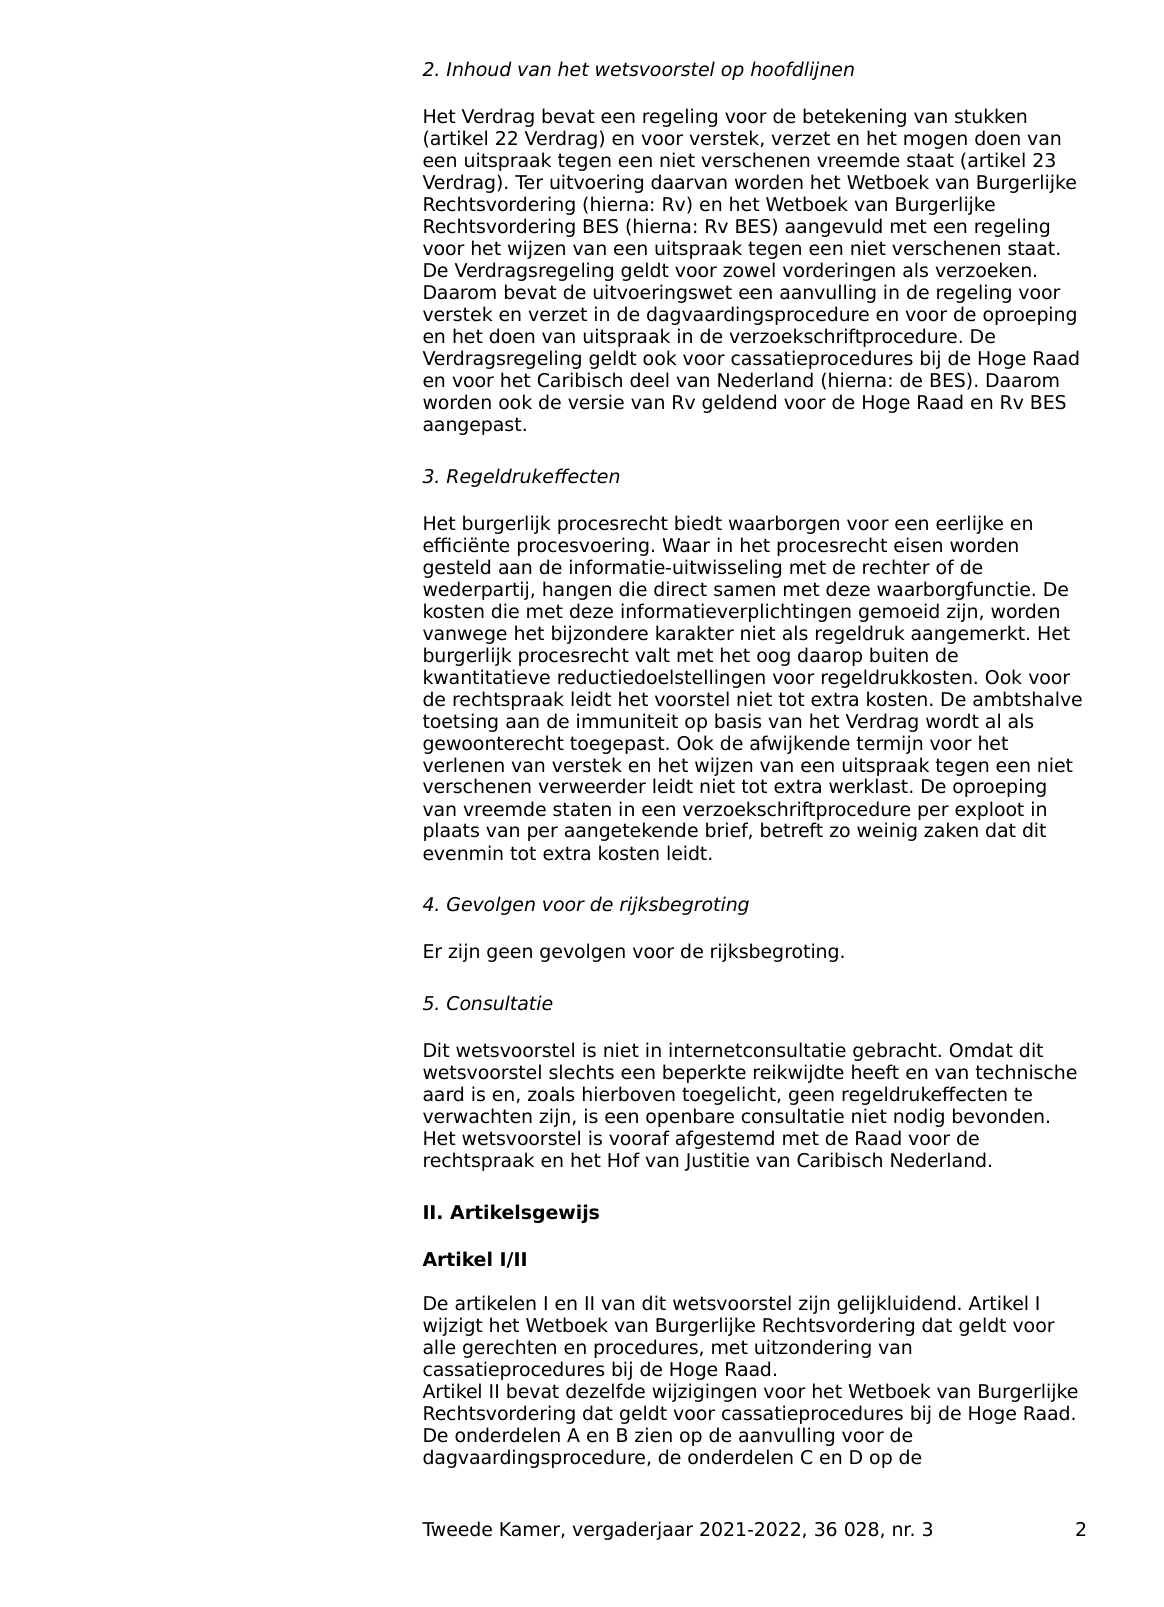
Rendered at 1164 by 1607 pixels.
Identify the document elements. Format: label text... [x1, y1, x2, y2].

subtitle 4. Gevolgen voor de rijksbegroting [422, 894, 1087, 916]
subtitle 3. Regeldrukeffecten [422, 466, 1087, 488]
text Het Verdrag bevat een regeling voor de betekening van stukken (artikel 22 Verdrag) en voor verstek, verzet en het mogen doen van een uitspraak tegen een niet verschenen vreemde staat (artikel 23 Verdrag). Ter uitvoering daarvan worden het Wetboek van Burgerlijke Rechtsvordering (hierna: Rv) en het Wetboek van Burgerlijke Rechtsvordering BES (hierna: Rv BES) aangevuld met een regeling voor het wijzen van een uitspraak tegen een niet verschenen staat. De Verdragsregeling geldt voor zowel vorderingen als verzoeken. Daarom bevat de uitvoeringswet een aanvulling in de regeling voor verstek en verzet in de dagvaardingsprocedure en voor de oproeping en het doen van uitspraak in de verzoekschriftprocedure. De Verdragsregeling geldt ook voor cassatieprocedures bij de Hoge Raad en voor het Caribisch deel van Nederland (hierna: de BES). Daarom worden ook de versie van Rv geldend voor de Hoge Raad en Rv BES aangepast. [422, 106, 1087, 436]
subtitle 5. Consultatie [422, 993, 1087, 1015]
subtitle II. Artikelsgewijs [422, 1202, 1087, 1224]
text De artikelen I en II van dit wetsvoorstel zijn gelijkluidend. Artikel I wijzigt het Wetboek van Burgerlijke Rechtsvordering dat geldt voor alle gerechten en procedures, met uitzondering van cassatieprocedures bij de Hoge Raad. [422, 1293, 1087, 1381]
text Dit wetsvoorstel is niet in internetconsultatie gebracht. Omdat dit wetsvoorstel slechts een beperkte reikwijdte heeft en van technische aard is en, zoals hierboven toegelicht, geen regeldrukeffecten te verwachten zijn, is een openbare consultatie niet nodig bevonden. Het wetsvoorstel is vooraf afgestemd met de Raad voor de rechtspraak en het Hof van Justitie van Caribisch Nederland. [422, 1040, 1087, 1172]
subtitle Artikel I/II [422, 1249, 1087, 1271]
text Artikel II bevat dezelfde wijzigingen voor het Wetboek van Burgerlijke Rechtsvordering dat geldt voor cassatieprocedures bij de Hoge Raad. De onderdelen A en B zien op de aanvulling voor de dagvaardingsprocedure, de onderdelen C en D op de [422, 1381, 1087, 1469]
subtitle 2. Inhoud van het wetsvoorstel op hoofdlijnen [422, 59, 1087, 81]
text Er zijn geen gevolgen voor de rijksbegroting. [422, 941, 1087, 963]
text Het burgerlijk procesrecht biedt waarborgen voor een eerlijke en efficiënte procesvoering. Waar in het procesrecht eisen worden gesteld aan de informatie-uitwisseling met de rechter of de wederpartij, hangen die direct samen met deze waarborgfunctie. De kosten die met deze informatieverplichtingen gemoeid zijn, worden vanwege het bijzondere karakter niet als regeldruk aangemerkt. Het burgerlijk procesrecht valt met het oog daarop buiten de kwantitatieve reductiedoelstellingen voor regeldrukkosten. Ook voor de rechtspraak leidt het voorstel niet tot extra kosten. De ambtshalve toetsing aan de immuniteit op basis van het Verdrag wordt al als gewoonterecht toegepast. Ook de afwijkende termijn voor het verlenen van verstek en het wijzen van een uitspraak tegen een niet verschenen verweerder leidt niet tot extra werklast. De oproeping van vreemde staten in een verzoekschriftprocedure per exploot in plaats van per aangetekende brief, betreft zo weinig zaken dat dit evenmin tot extra kosten leidt. [422, 513, 1087, 864]
